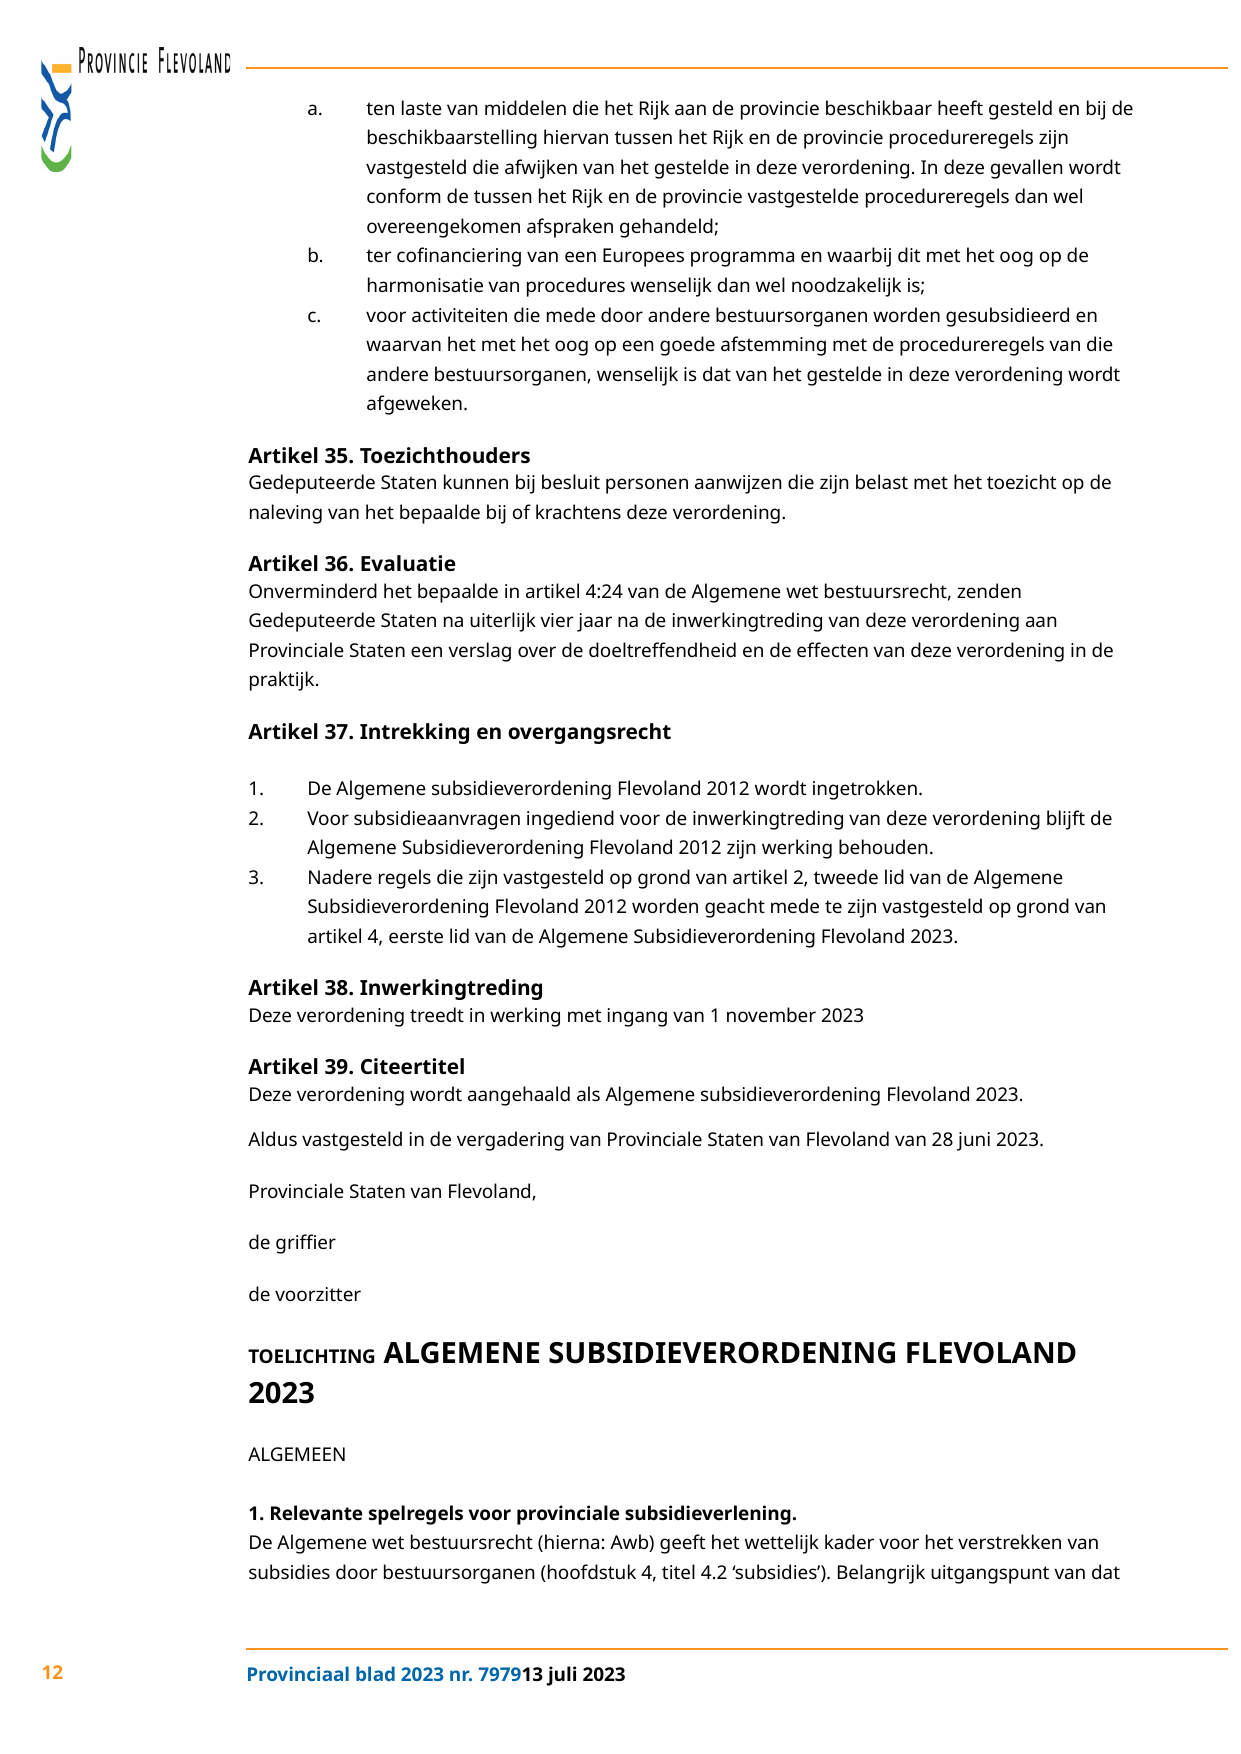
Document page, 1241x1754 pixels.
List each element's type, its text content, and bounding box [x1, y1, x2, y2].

list De Algemene subsidieverordening Flevoland 2012 wordt ingetrokken. [248, 775, 1152, 801]
list Voor subsidieaanvragen ingediend voor de inwerkingtreding van deze verordening blijft de Algemene Subsidieverordening Flevoland 2012 zijn werking behouden. [248, 805, 1152, 860]
list Nadere regels die zijn vastgesteld op grond van artikel 2, tweede lid van de Algemene Subsidieverordening Flevoland 2012 worden geacht mede te zijn vastgesteld op grond van artikel 4, eerste lid van de Algemene Subsidieverordening Flevoland 2023. [248, 864, 1152, 949]
text De Algemene wet bestuursrecht (hierna: Awb) geeft het wettelijk kader voor het verstrekken van subsidies door bestuursorganen (hoofdstuk 4, titel 4.2 ‘subsidies’). Belangrijk uitgangspunt van dat [248, 1529, 1152, 1585]
text Deze verordening wordt aangehaald als Algemene subsidieverordening Flevoland 2023. [248, 1081, 1152, 1106]
text Artikel 39. Citeertitel [248, 1052, 1152, 1081]
text Artikel 38. Inwerkingtreding [248, 973, 1152, 1002]
text de griffier [248, 1229, 1152, 1255]
text de voorzitter [248, 1281, 1152, 1306]
list voor activiteiten die mede door andere bestuursorganen worden gesubsidieerd en waarvan het met het oog op een goede afstemming met de procedureregels van die andere bestuursorganen, wenselijk is dat van het gestelde in deze verordening wordt afgeweken. [307, 302, 1152, 416]
list ter cofinanciering van een Europees programma en waarbij dit met het oog op de harmonisatie van procedures wenselijk dan wel noodzakelijk is; [307, 243, 1152, 298]
text 1. Relevante spelregels voor provinciale subsidieverlening. [248, 1500, 1152, 1526]
text ALGEMEEN [248, 1441, 1152, 1466]
text Gedeputeerde Staten kunnen bij besluit personen aanwijzen die zijn belast met het toezicht op de naleving van het bepaalde bij of krachtens deze verordening. [248, 469, 1152, 525]
text Provinciale Staten van Flevoland, [248, 1178, 1152, 1203]
text TOELICHTING ALGEMENE SUBSIDIEVERORDENING FLEVOLAND 2023 [248, 1332, 1152, 1412]
picture [41, 47, 231, 172]
text Artikel 37. Intrekking en overgangsrecht [248, 717, 1152, 746]
text Artikel 36. Evaluatie [248, 549, 1152, 578]
text Aldus vastgesteld in de vergadering van Provinciale Staten van Flevoland van 28 juni 2023. [248, 1126, 1152, 1152]
text Deze verordening treedt in werking met ingang van 1 november 2023 [248, 1002, 1152, 1028]
text Artikel 35. Toezichthouders [248, 441, 1152, 469]
list ten laste van middelen die het Rijk aan de provincie beschikbaar heeft gesteld en bij de beschikbaarstelling hiervan tussen het Rijk en de provincie procedureregels zijn vastgesteld die afwijken van het gestelde in deze verordening. In deze gevallen wordt conform de tussen het Rijk en de provincie vastgestelde procedureregels dan wel overeengekomen afspraken gehandeld; [307, 95, 1152, 239]
text Onverminderd het bepaalde in artikel 4:24 van de Algemene wet bestuursrecht, zenden Gedeputeerde Staten na uiterlijk vier jaar na de inwerkingtreding van deze verordening aan Provinciale Staten een verslag over de doeltreffendheid en de effecten van deze verordening in de praktijk. [248, 578, 1152, 692]
